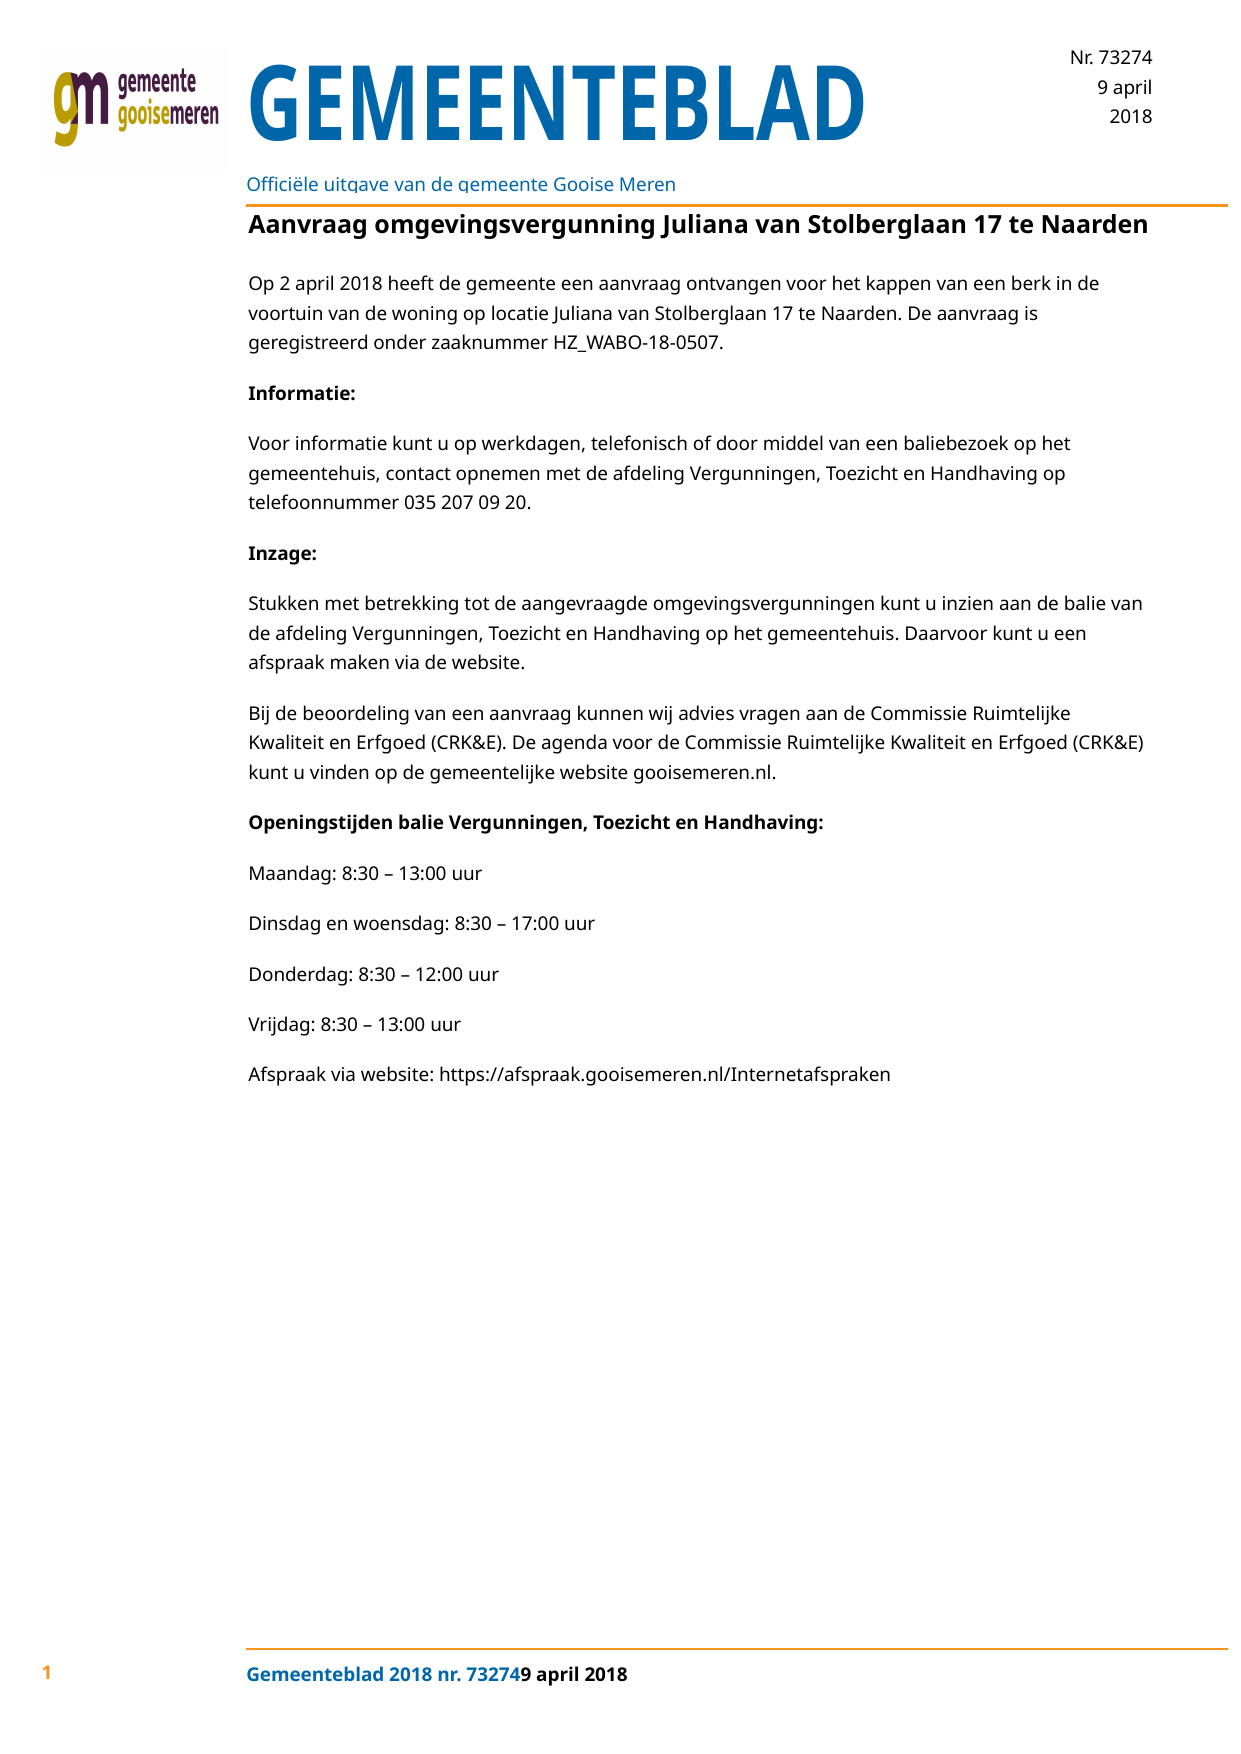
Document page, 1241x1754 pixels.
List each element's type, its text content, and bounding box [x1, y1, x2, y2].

text Informatie: [248, 380, 1152, 406]
text Maandag: 8:30 – 13:00 uur [248, 860, 1152, 886]
text Voor informatie kunt u op werkdagen, telefonisch of door middel van een baliebezoek op het gemeentehuis, contact opnemen met de afdeling Vergunningen, Toezicht en Handhaving op telefoonnummer 035 207 09 20. [248, 430, 1152, 515]
picture [41, 47, 231, 172]
text Afspraak via website: https://afspraak.gooisemeren.nl/Internetafspraken [248, 1062, 1152, 1087]
text Op 2 april 2018 heeft de gemeente een aanvraag ontvangen voor het kappen van een berk in de voortuin van de woning op locatie Juliana van Stolberglaan 17 te Naarden. De aanvraag is geregistreerd onder zaaknummer HZ_WABO-18-0507. [248, 270, 1152, 355]
text Inzage: [248, 540, 1152, 566]
text Vrijdag: 8:30 – 13:00 uur [248, 1011, 1152, 1037]
text Bij de beoordeling van een aanvraag kunnen wij advies vragen aan de Commissie Ruimtelijke Kwaliteit en Erfgoed (CRK&E). De agenda voor de Commissie Ruimtelijke Kwaliteit en Erfgoed (CRK&E) kunt u vinden op de gemeentelijke website gooisemeren.nl. [248, 700, 1152, 785]
text Openingstijden balie Vergunningen, Toezicht en Handhaving: [248, 809, 1152, 835]
text Aanvraag omgevingsvergunning Juliana van Stolberglaan 17 te Naarden [248, 207, 1152, 241]
text Donderdag: 8:30 – 12:00 uur [248, 961, 1152, 986]
text Dinsdag en woensdag: 8:30 – 17:00 uur [248, 910, 1152, 936]
text Stukken met betrekking tot de aangevraagde omgevingsvergunningen kunt u inzien aan de balie van de afdeling Vergunningen, Toezicht en Handhaving op het gemeentehuis. Daarvoor kunt u een afspraak maken via de website. [248, 590, 1152, 675]
